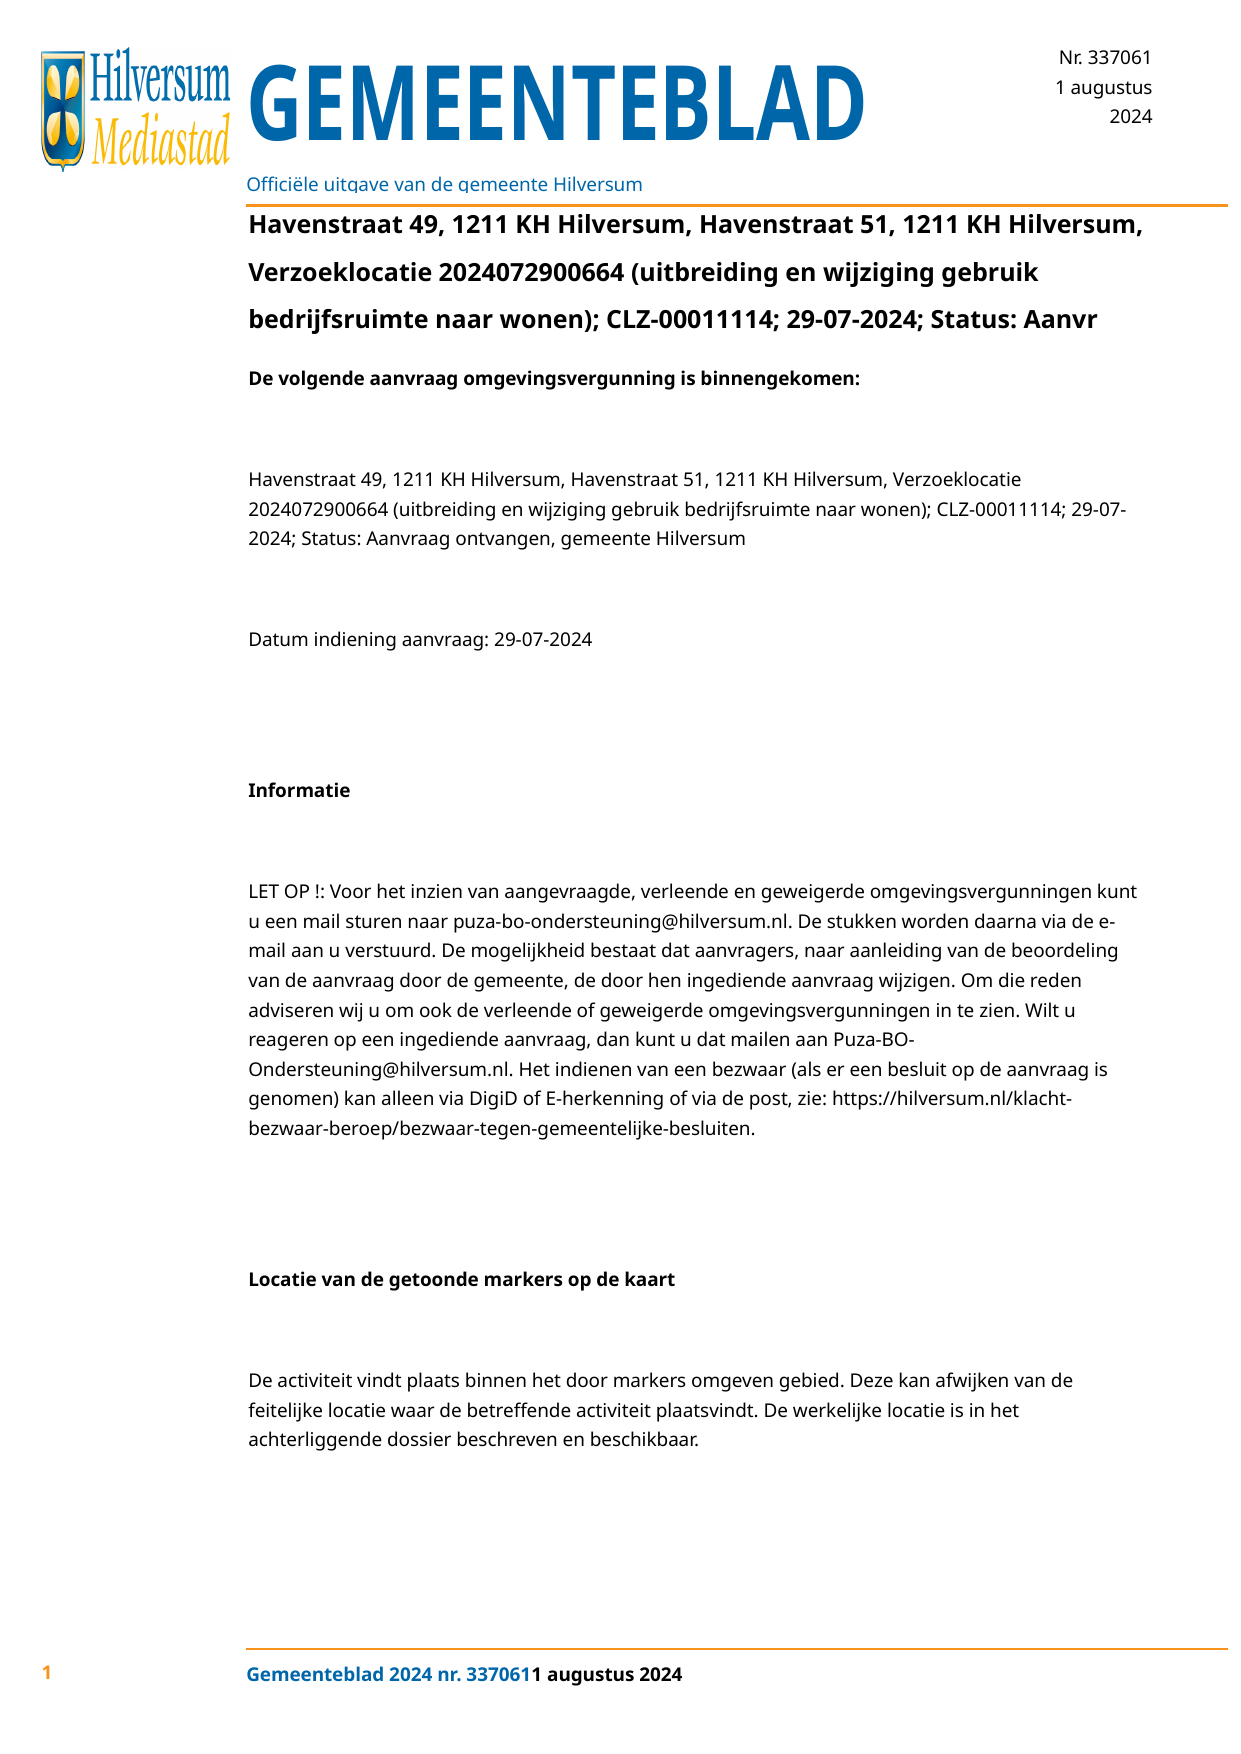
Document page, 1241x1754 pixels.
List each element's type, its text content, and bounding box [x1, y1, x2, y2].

text LET OP !: Voor het inzien van aangevraagde, verleende en geweigerde omgevingsvergunningen kunt u een mail sturen naar puza-bo-ondersteuning@hilversum.nl. De stukken worden daarna via de e-mail aan u verstuurd. De mogelijkheid bestaat dat aanvragers, naar aanleiding van de beoordeling van de aanvraag door de gemeente, de door hen ingediende aanvraag wijzigen. Om die reden adviseren wij u om ook de verleende of geweigerde omgevingsvergunningen in te zien. Wilt u reageren op een ingediende aanvraag, dan kunt u dat mailen aan Puza-BO-Ondersteuning@hilversum.nl. Het indienen van een bezwaar (als er een besluit op de aanvraag is genomen) kan alleen via DigiD of E-herkenning of via de post, zie: https://hilversum.nl/klacht-bezwaar-beroep/bezwaar-tegen-gemeentelijke-besluiten. [248, 878, 1152, 1141]
text De volgende aanvraag omgevingsvergunning is binnengekomen: [248, 366, 1152, 391]
text Informatie [248, 778, 1152, 803]
text De activiteit vindt plaats binnen het door markers omgeven gebied. Deze kan afwijken van de feitelijke locatie waar de betreffende activiteit plaatsvindt. De werkelijke locatie is in het achterliggende dossier beschreven en beschikbaar. [248, 1367, 1152, 1452]
text Locatie van de getoonde markers op de kaart [248, 1266, 1152, 1292]
text Havenstraat 49, 1211 KH Hilversum, Havenstraat 51, 1211 KH Hilversum, Verzoeklocatie 2024072900664 (uitbreiding en wijziging gebruik bedrijfsruimte naar wonen); CLZ-00011114; 29-07-2024; Status: Aanvr [248, 207, 1152, 336]
text Havenstraat 49, 1211 KH Hilversum, Havenstraat 51, 1211 KH Hilversum, Verzoeklocatie 2024072900664 (uitbreiding en wijziging gebruik bedrijfsruimte naar wonen); CLZ-00011114; 29-07-2024; Status: Aanvraag ontvangen, gemeente Hilversum [248, 466, 1152, 551]
picture [41, 47, 231, 172]
text Datum indiening aanvraag: 29-07-2024 [248, 626, 1152, 652]
